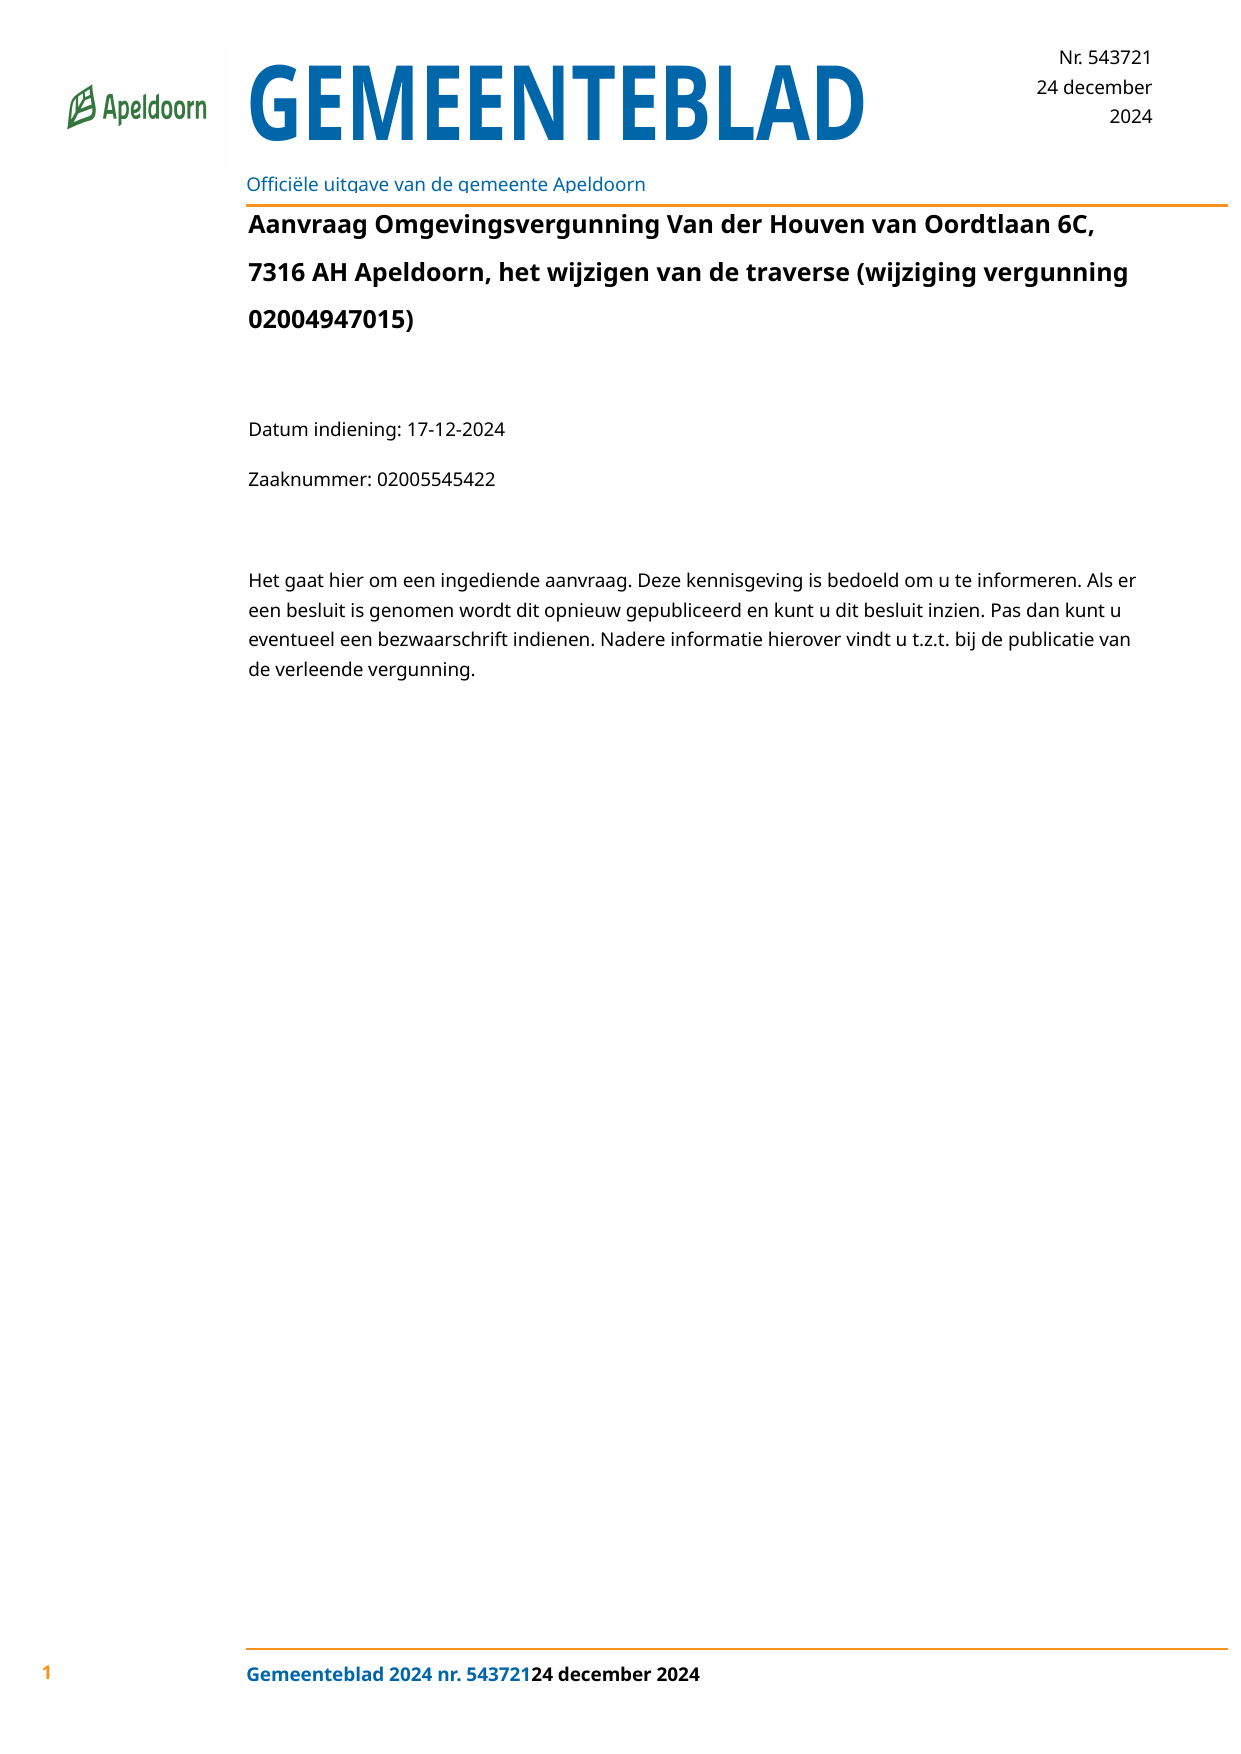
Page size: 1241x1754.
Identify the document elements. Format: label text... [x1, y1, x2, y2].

picture [41, 47, 231, 172]
text Het gaat hier om een ingediende aanvraag. Deze kennisgeving is bedoeld om u te informeren. Als er een besluit is genomen wordt dit opnieuw gepubliceerd en kunt u dit besluit inzien. Pas dan kunt u eventueel een bezwaarschrift indienen. Nadere informatie hierover vindt u t.z.t. bij de publicatie van de verleende vergunning. [248, 567, 1152, 682]
text Aanvraag Omgevingsvergunning Van der Houven van Oordtlaan 6C, 7316 AH Apeldoorn, het wijzigen van de traverse (wijziging vergunning 02004947015) [248, 207, 1152, 336]
text Zaaknummer: 02005545422 [248, 466, 1152, 492]
text Datum indiening: 17-12-2024 [248, 416, 1152, 442]
